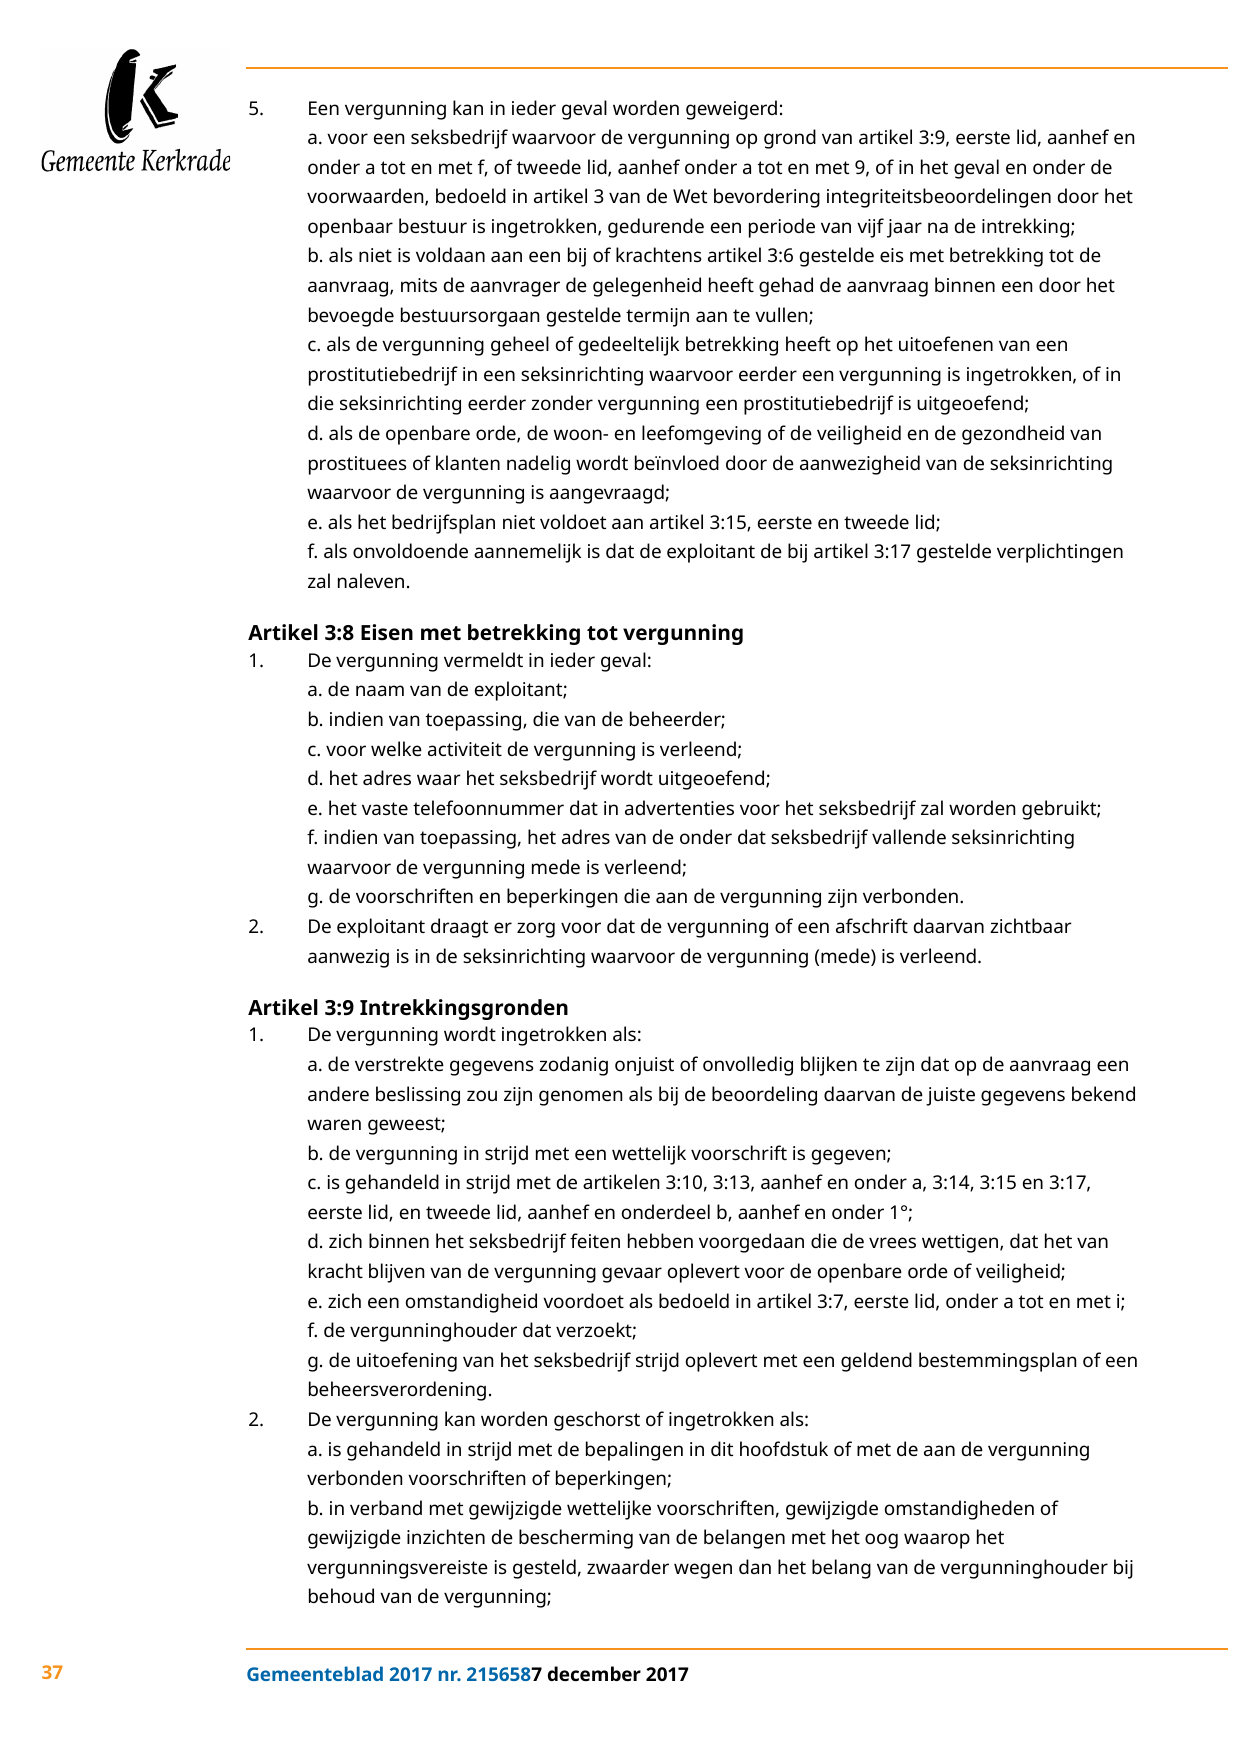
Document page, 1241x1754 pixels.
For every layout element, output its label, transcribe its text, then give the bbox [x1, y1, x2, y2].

list a. voor een seksbedrijf waarvoor de vergunning op grond van artikel 3:9, eerste lid, aanhef en onder a tot en met f, of tweede lid, aanhef onder a tot en met 9, of in het geval en onder de voorwaarden, bedoeld in artikel 3 van de Wet bevordering integriteitsbeoordelingen door het openbaar bestuur is ingetrokken, gedurende een periode van vijf jaar na de intrekking; [248, 124, 1152, 239]
text Artikel 3:9 Intrekkingsgronden [248, 993, 1152, 1022]
list a. de verstrekte gegevens zodanig onjuist of onvolledig blijken te zijn dat op de aanvraag een andere beslissing zou zijn genomen als bij de beoordeling daarvan de juiste gegevens bekend waren geweest; [248, 1051, 1152, 1136]
list c. is gehandeld in strijd met de artikelen 3:10, 3:13, aanhef en onder a, 3:14, 3:15 en 3:17, eerste lid, en tweede lid, aanhef en onderdeel b, aanhef en onder 1°; [248, 1169, 1152, 1225]
list a. is gehandeld in strijd met de bepalingen in dit hoofdstuk of met de aan de vergunning verbonden voorschriften of beperkingen; [248, 1436, 1152, 1491]
list f. als onvoldoende aannemelijk is dat de exploitant de bij artikel 3:17 gestelde verplichtingen zal naleven. [248, 538, 1152, 594]
list f. de vergunninghouder dat verzoekt; [248, 1317, 1152, 1343]
list b. als niet is voldaan aan een bij of krachtens artikel 3:6 gestelde eis met betrekking tot de aanvraag, mits de aanvrager de gelegenheid heeft gehad de aanvraag binnen een door het bevoegde bestuursorgaan gestelde termijn aan te vullen; [248, 243, 1152, 328]
list d. het adres waar het seksbedrijf wordt uitgeoefend; [248, 765, 1152, 791]
list g. de voorschriften en beperkingen die aan de vergunning zijn verbonden. [248, 884, 1152, 909]
list d. als de openbare orde, de woon- en leefomgeving of de veiligheid en de gezondheid van prostituees of klanten nadelig wordt beïnvloed door de aanwezigheid van de seksinrichting waarvoor de vergunning is aangevraagd; [248, 420, 1152, 505]
list De exploitant draagt er zorg voor dat de vergunning of een afschrift daarvan zichtbaar aanwezig is in de seksinrichting waarvoor de vergunning (mede) is verleend. [248, 913, 1152, 968]
text Artikel 3:8 Eisen met betrekking tot vergunning [248, 618, 1152, 647]
list e. het vaste telefoonnummer dat in advertenties voor het seksbedrijf zal worden gebruikt; [248, 795, 1152, 821]
list b. de vergunning in strijd met een wettelijk voorschrift is gegeven; [248, 1140, 1152, 1166]
list e. zich een omstandigheid voordoet als bedoeld in artikel 3:7, eerste lid, onder a tot en met i; [248, 1288, 1152, 1314]
list f. indien van toepassing, het adres van de onder dat seksbedrijf vallende seksinrichting waarvoor de vergunning mede is verleend; [248, 824, 1152, 880]
list d. zich binnen het seksbedrijf feiten hebben voorgedaan die de vrees wettigen, dat het van kracht blijven van de vergunning gevaar oplevert voor de openbare orde of veiligheid; [248, 1229, 1152, 1284]
list b. in verband met gewijzigde wettelijke voorschriften, gewijzigde omstandigheden of gewijzigde inzichten de bescherming van de belangen met het oog waarop het vergunningsvereiste is gesteld, zwaarder wegen dan het belang van de vergunninghouder bij behoud van de vergunning; [248, 1495, 1152, 1609]
picture [41, 47, 231, 172]
list De vergunning kan worden geschorst of ingetrokken als: [248, 1406, 1152, 1432]
list c. als de vergunning geheel of gedeeltelijk betrekking heeft op het uitoefenen van een prostitutiebedrijf in een seksinrichting waarvoor eerder een vergunning is ingetrokken, of in die seksinrichting eerder zonder vergunning een prostitutiebedrijf is uitgeoefend; [248, 331, 1152, 416]
list Een vergunning kan in ieder geval worden geweigerd: [248, 95, 1152, 121]
list De vergunning vermeldt in ieder geval: [248, 647, 1152, 673]
list c. voor welke activiteit de vergunning is verleend; [248, 736, 1152, 761]
list e. als het bedrijfsplan niet voldoet aan artikel 3:15, eerste en tweede lid; [248, 509, 1152, 535]
list b. indien van toepassing, die van de beheerder; [248, 706, 1152, 732]
list De vergunning wordt ingetrokken als: [248, 1022, 1152, 1047]
list g. de uitoefening van het seksbedrijf strijd oplevert met een geldend bestemmingsplan of een beheersverordening. [248, 1347, 1152, 1402]
list a. de naam van de exploitant; [248, 677, 1152, 702]
